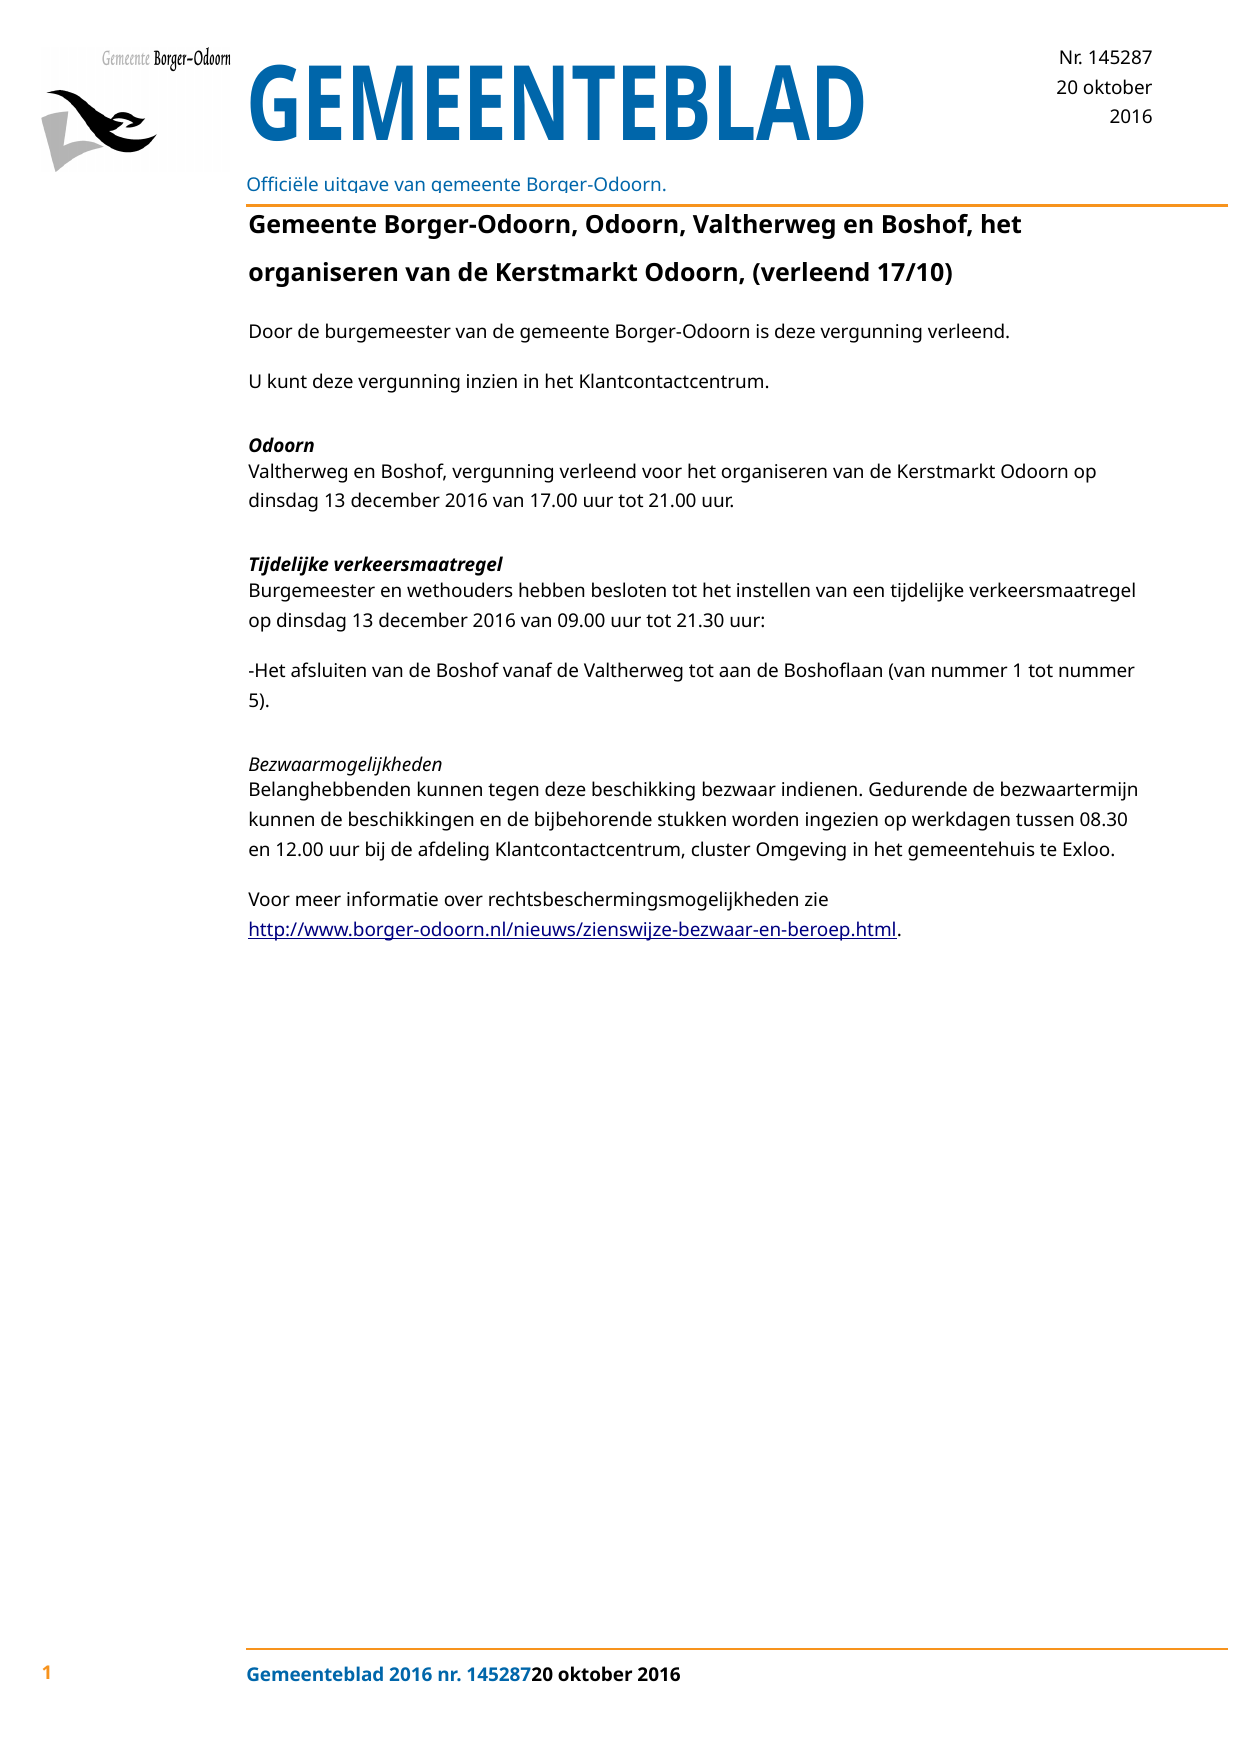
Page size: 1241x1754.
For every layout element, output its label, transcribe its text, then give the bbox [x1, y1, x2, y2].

text U kunt deze vergunning inzien in het Klantcontactcentrum. [248, 368, 1152, 394]
text Door de burgemeester van de gemeente Borger-Odoorn is deze vergunning verleend. [248, 318, 1152, 344]
text -Het afsluiten van de Boshof vanaf de Valtherweg tot aan de Boshoflaan (van nummer 1 tot nummer 5). [248, 657, 1152, 713]
text Valtherweg en Boshof, vergunning verleend voor het organiseren van de Kerstmarkt Odoorn op dinsdag 13 december 2016 van 17.00 uur tot 21.00 uur. [248, 458, 1152, 513]
text Gemeente Borger-Odoorn, Odoorn, Valtherweg en Boshof, het organiseren van de Kerstmarkt Odoorn, (verleend 17/10) [248, 207, 1152, 288]
text Voor meer informatie over rechtsbeschermingsmogelijkheden zie http://www.borger-odoorn.nl/nieuws/zienswijze-bezwaar-en-beroep.html. [248, 886, 1152, 941]
text Belanghebbenden kunnen tegen deze beschikking bezwaar indienen. Gedurende de bezwaartermijn kunnen de beschikkingen en de bijbehorende stukken worden ingezien op werkdagen tussen 08.30 en 12.00 uur bij de afdeling Klantcontactcentrum, cluster Omgeving in het gemeentehuis te Exloo. [248, 777, 1152, 861]
text Odoorn [248, 432, 1152, 458]
text Bezwaarmogelijkheden [248, 751, 1152, 777]
picture [41, 47, 231, 172]
text Tijdelijke verkeersmaatregel [248, 552, 1152, 577]
text Burgemeester en wethouders hebben besloten tot het instellen van een tijdelijke verkeersmaatregel op dinsdag 13 december 2016 van 09.00 uur tot 21.30 uur: [248, 577, 1152, 633]
